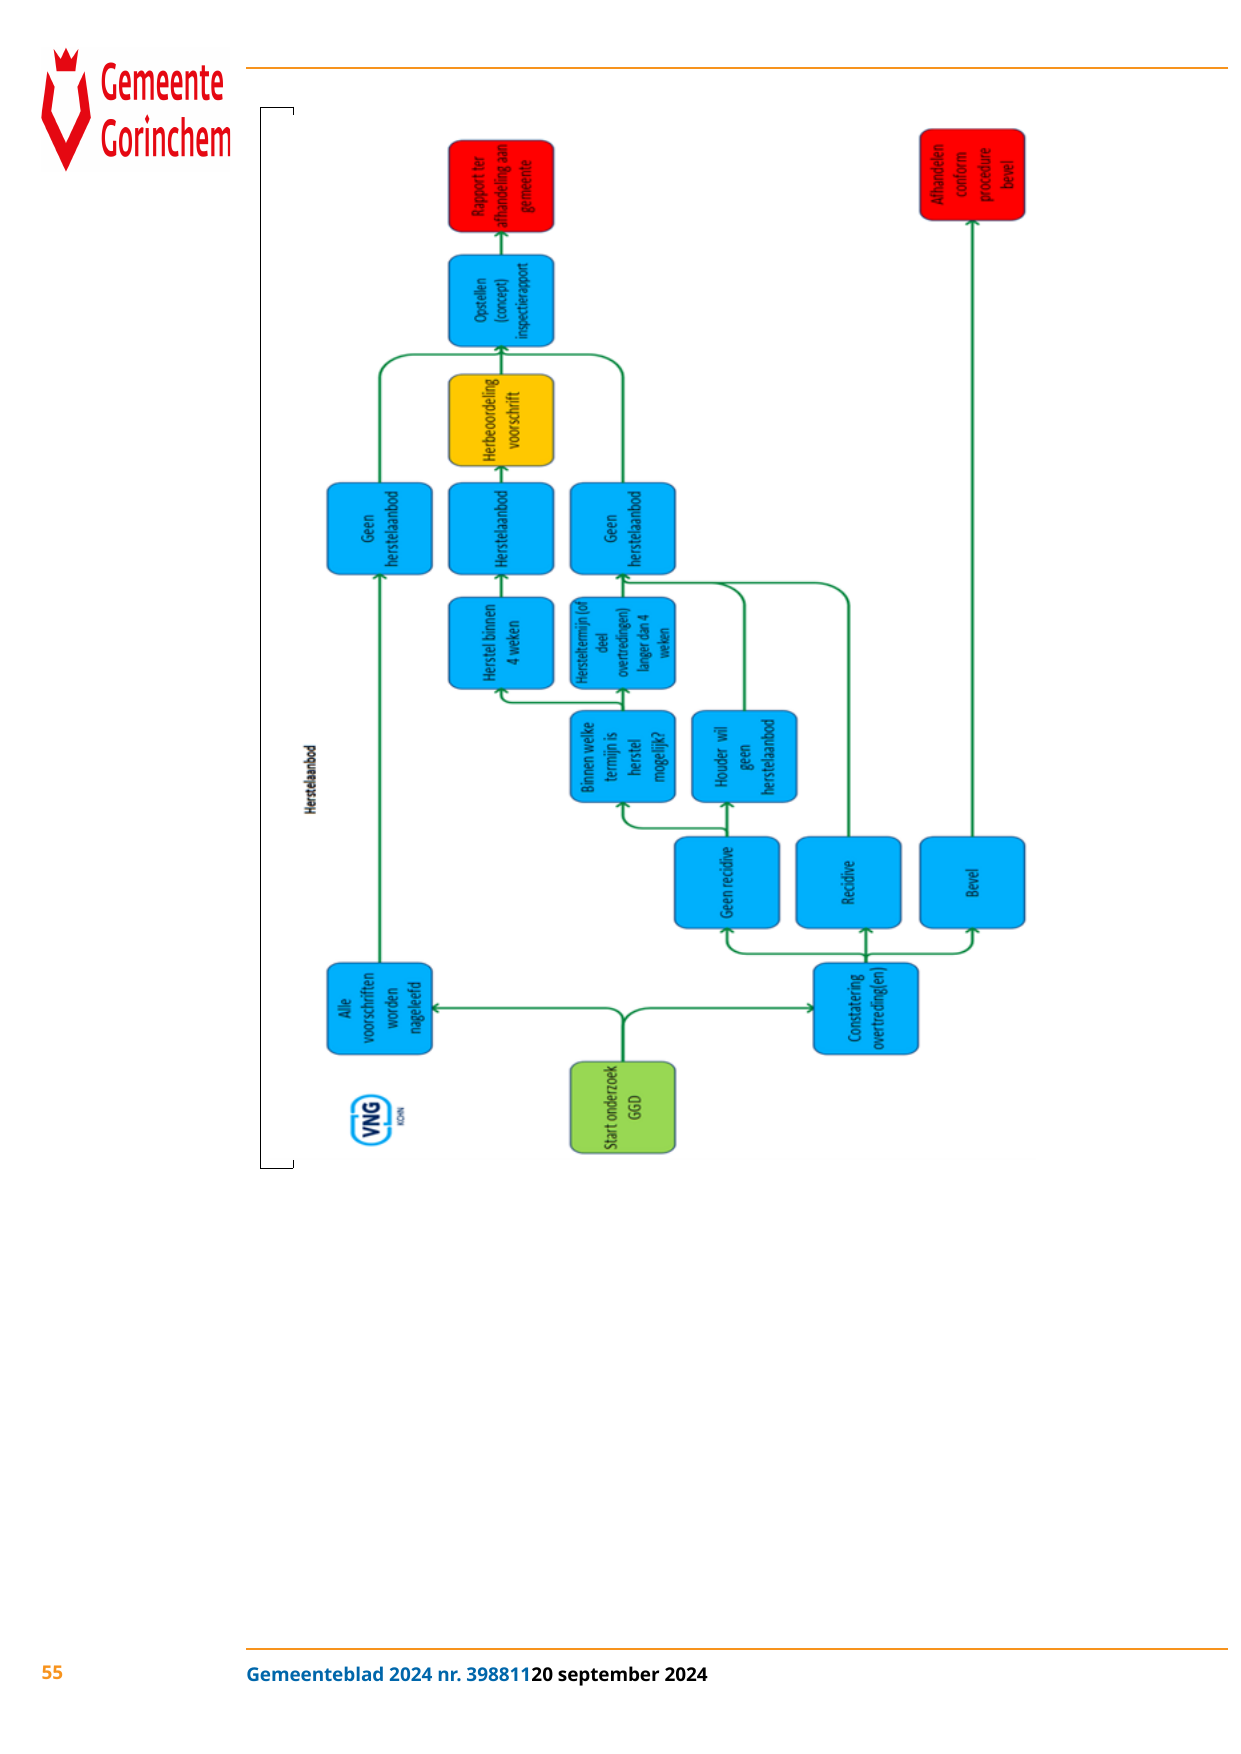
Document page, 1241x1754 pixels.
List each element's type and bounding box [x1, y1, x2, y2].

picture [268, 115, 1036, 1160]
picture [41, 47, 231, 172]
